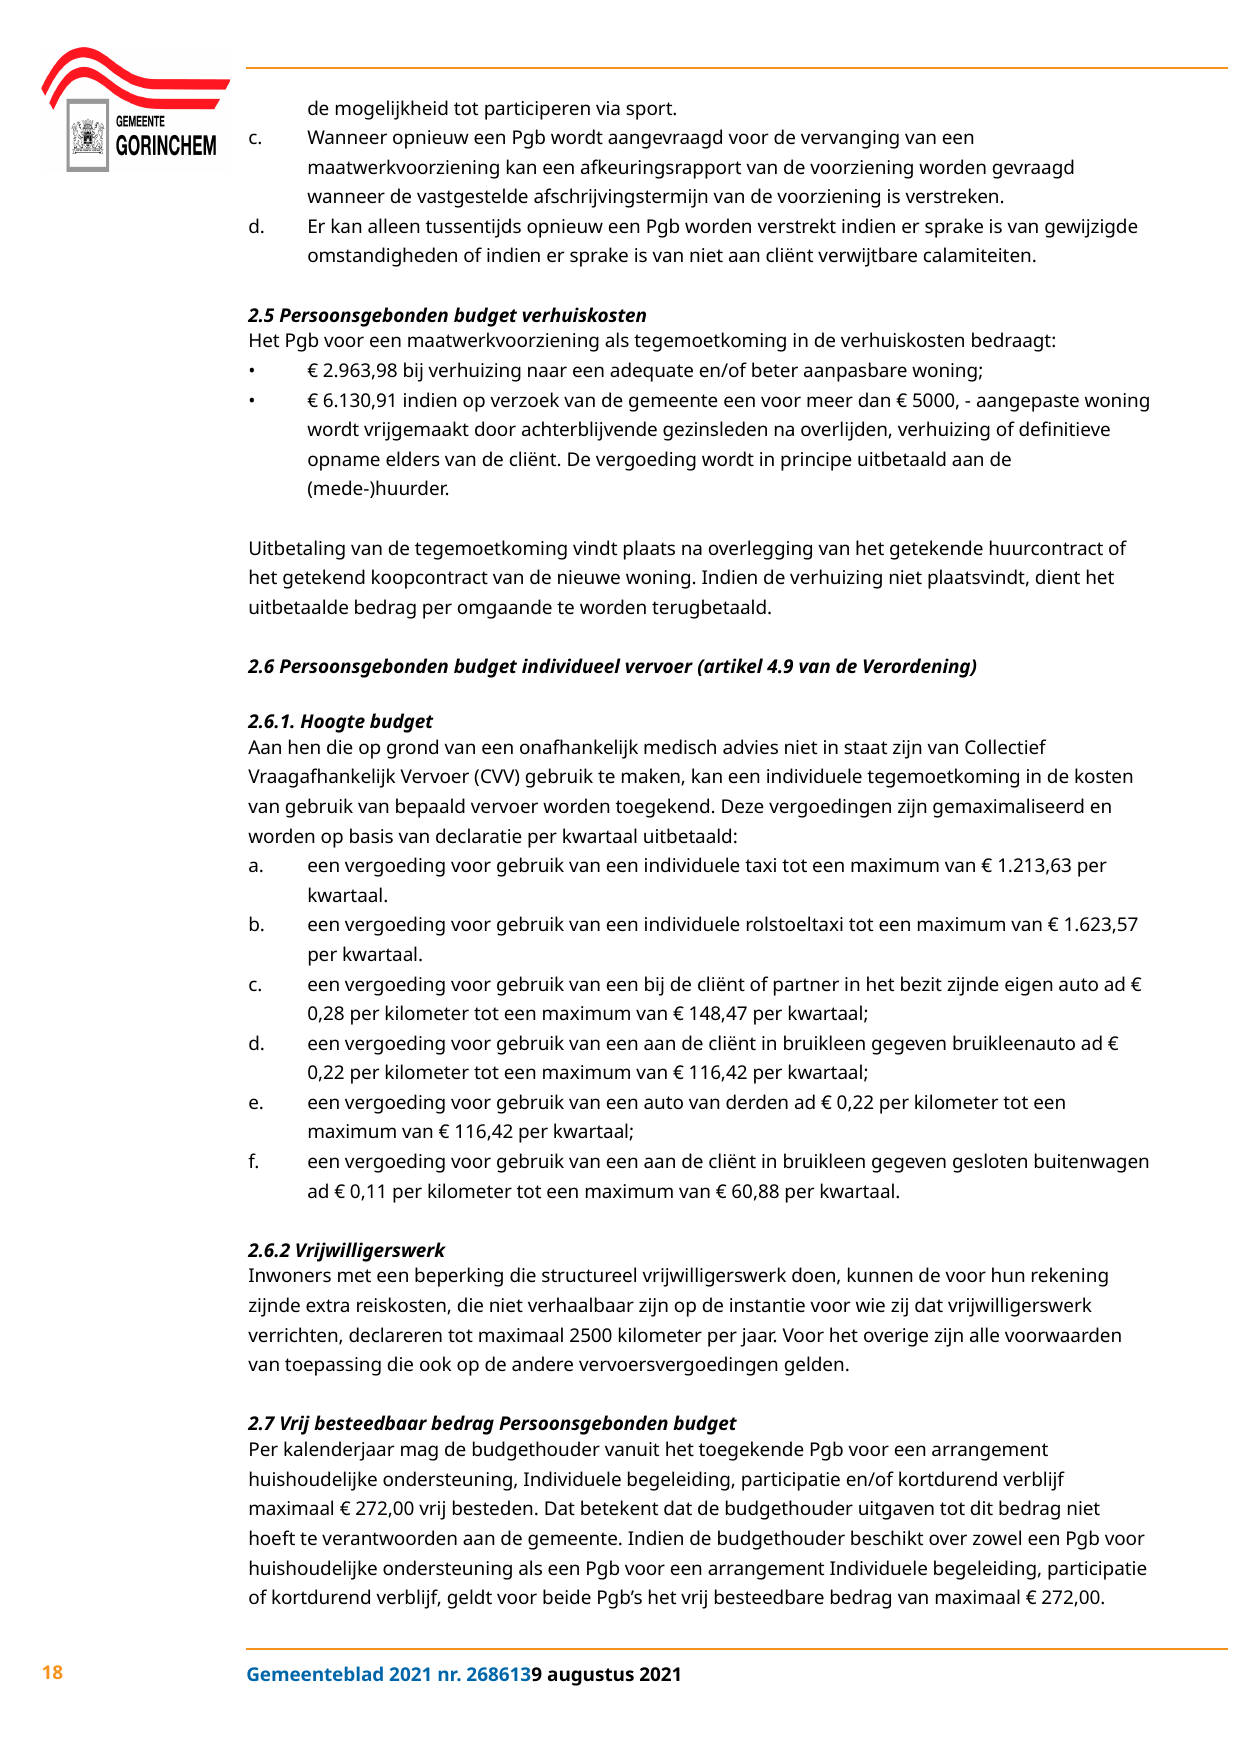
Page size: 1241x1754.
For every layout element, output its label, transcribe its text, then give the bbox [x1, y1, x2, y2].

text Inwoners met een beperking die structureel vrijwilligerswerk doen, kunnen de voor hun rekening zijnde extra reiskosten, die niet verhaalbaar zijn op de instantie voor wie zij dat vrijwilligerswerk verrichten, declareren tot maximaal 2500 kilometer per jaar. Voor het overige zijn alle voorwaarden van toepassing die ook op de andere vervoersvergoedingen gelden. [248, 1263, 1152, 1377]
list € 2.963,98 bij verhuizing naar een adequate en/of beter aanpasbare woning; [248, 357, 1152, 383]
text Aan hen die op grond van een onafhankelijk medisch advies niet in staat zijn van Collectief Vraagafhankelijk Vervoer (CVV) gebruik te maken, kan een individuele tegemoetkoming in de kosten van gebruik van bepaald vervoer worden toegekend. Deze vergoedingen zijn gemaximaliseerd en worden op basis van declaratie per kwartaal uitbetaald: [248, 734, 1152, 848]
text 2.6.1. Hoogte budget [248, 708, 1152, 734]
text 2.7 Vrij besteedbaar bedrag Persoonsgebonden budget [248, 1411, 1152, 1436]
text 2.6 Persoonsgebonden budget individueel vervoer (artikel 4.9 van de Verordening) [248, 653, 1152, 679]
text 2.5 Persoonsgebonden budget verhuiskosten [248, 302, 1152, 328]
text Uitbetaling van de tegemoetkoming vindt plaats na overlegging van het getekende huurcontract of het getekend koopcontract van de nieuwe woning. Indien de verhuizing niet plaatsvindt, dient het uitbetaalde bedrag per omgaande te worden terugbetaald. [248, 535, 1152, 619]
list een vergoeding voor gebruik van een aan de cliënt in bruikleen gegeven bruikleenauto ad € 0,22 per kilometer tot een maximum van € 116,42 per kwartaal; [248, 1030, 1152, 1085]
picture [41, 47, 231, 172]
list een vergoeding voor gebruik van een aan de cliënt in bruikleen gegeven gesloten buitenwagen ad € 0,11 per kilometer tot een maximum van € 60,88 per kwartaal. [248, 1148, 1152, 1203]
list de mogelijkheid tot participeren via sport. [248, 95, 1152, 121]
list een vergoeding voor gebruik van een auto van derden ad € 0,22 per kilometer tot een maximum van € 116,42 per kwartaal; [248, 1089, 1152, 1144]
list een vergoeding voor gebruik van een bij de cliënt of partner in het bezit zijnde eigen auto ad € 0,28 per kilometer tot een maximum van € 148,47 per kwartaal; [248, 971, 1152, 1026]
list Er kan alleen tussentijds opnieuw een Pgb worden verstrekt indien er sprake is van gewijzigde omstandigheden of indien er sprake is van niet aan cliënt verwijtbare calamiteiten. [248, 213, 1152, 268]
text 2.6.2 Vrijwilligerswerk [248, 1237, 1152, 1263]
list Wanneer opnieuw een Pgb wordt aangevraagd voor de vervanging van een maatwerkvoorziening kan een afkeuringsrapport van de voorziening worden gevraagd wanneer de vastgestelde afschrijvingstermijn van de voorziening is verstreken. [248, 124, 1152, 209]
list € 6.130,91 indien op verzoek van de gemeente een voor meer dan € 5000, - aangepaste woning wordt vrijgemaakt door achterblijvende gezinsleden na overlijden, verhuizing of definitieve opname elders van de cliënt. De vergoeding wordt in principe uitbetaald aan de (mede-)huurder. [248, 387, 1152, 501]
text Per kalenderjaar mag de budgethouder vanuit het toegekende Pgb voor een arrangement huishoudelijke ondersteuning, Individuele begeleiding, participatie en/of kortdurend verblijf maximaal € 272,00 vrij besteden. Dat betekent dat de budgethouder uitgaven tot dit bedrag niet hoeft te verantwoorden aan de gemeente. Indien de budgethouder beschikt over zowel een Pgb voor huishoudelijke ondersteuning als een Pgb voor een arrangement Individuele begeleiding, participatie of kortdurend verblijf, geldt voor beide Pgb’s het vrij besteedbare bedrag van maximaal € 272,00. [248, 1436, 1152, 1610]
list een vergoeding voor gebruik van een individuele taxi tot een maximum van € 1.213,63 per kwartaal. [248, 852, 1152, 908]
text Het Pgb voor een maatwerkvoorziening als tegemoetkoming in de verhuiskosten bedraagt: [248, 328, 1152, 353]
list een vergoeding voor gebruik van een individuele rolstoeltaxi tot een maximum van € 1.623,57 per kwartaal. [248, 912, 1152, 967]
